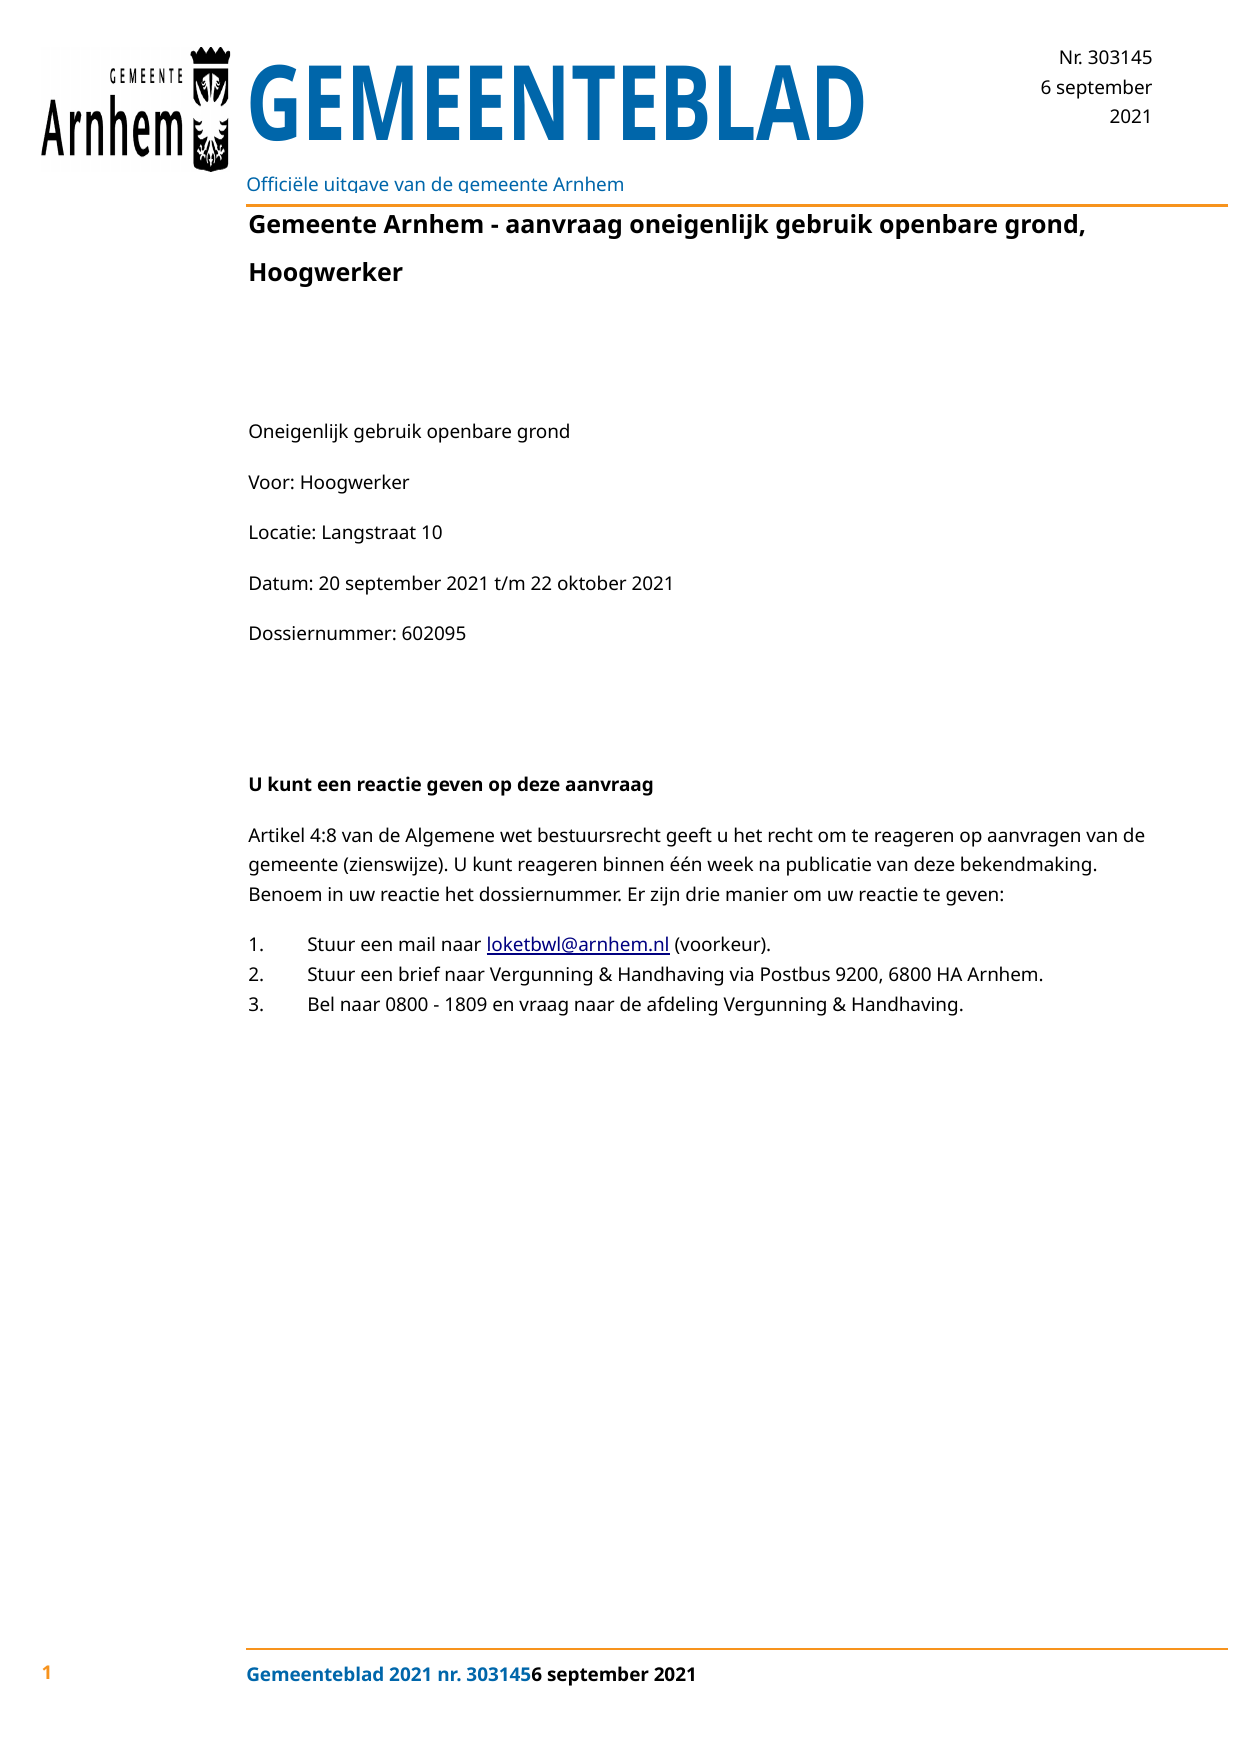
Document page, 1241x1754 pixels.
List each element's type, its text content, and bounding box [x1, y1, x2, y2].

text Artikel 4:8 van de Algemene wet bestuursrecht geeft u het recht om te reageren op aanvragen van de gemeente (zienswijze). U kunt reageren binnen één week na publicatie van deze bekendmaking. Benoem in uw reactie het dossiernummer. Er zijn drie manier om uw reactie te geven: [248, 822, 1152, 907]
text Oneigenlijk gebruik openbare grond [248, 419, 1152, 444]
text Voor: Hoogwerker [248, 469, 1152, 495]
text Locatie: Langstraat 10 [248, 519, 1152, 545]
list Stuur een mail naar loketbwl@arnhem.nl (voorkeur). [248, 932, 1152, 957]
text Gemeente Arnhem - aanvraag oneigenlijk gebruik openbare grond, Hoogwerker [248, 207, 1152, 288]
text U kunt een reactie geven op deze aanvraag [248, 772, 1152, 797]
list Bel naar 0800 - 1809 en vraag naar de afdeling Vergunning & Handhaving. [248, 991, 1152, 1017]
text Dossiernummer: 602095 [248, 620, 1152, 646]
text Datum: 20 september 2021 t/m 22 oktober 2021 [248, 570, 1152, 596]
list Stuur een brief naar Vergunning & Handhaving via Postbus 9200, 6800 HA Arnhem. [248, 961, 1152, 987]
picture [41, 47, 231, 172]
